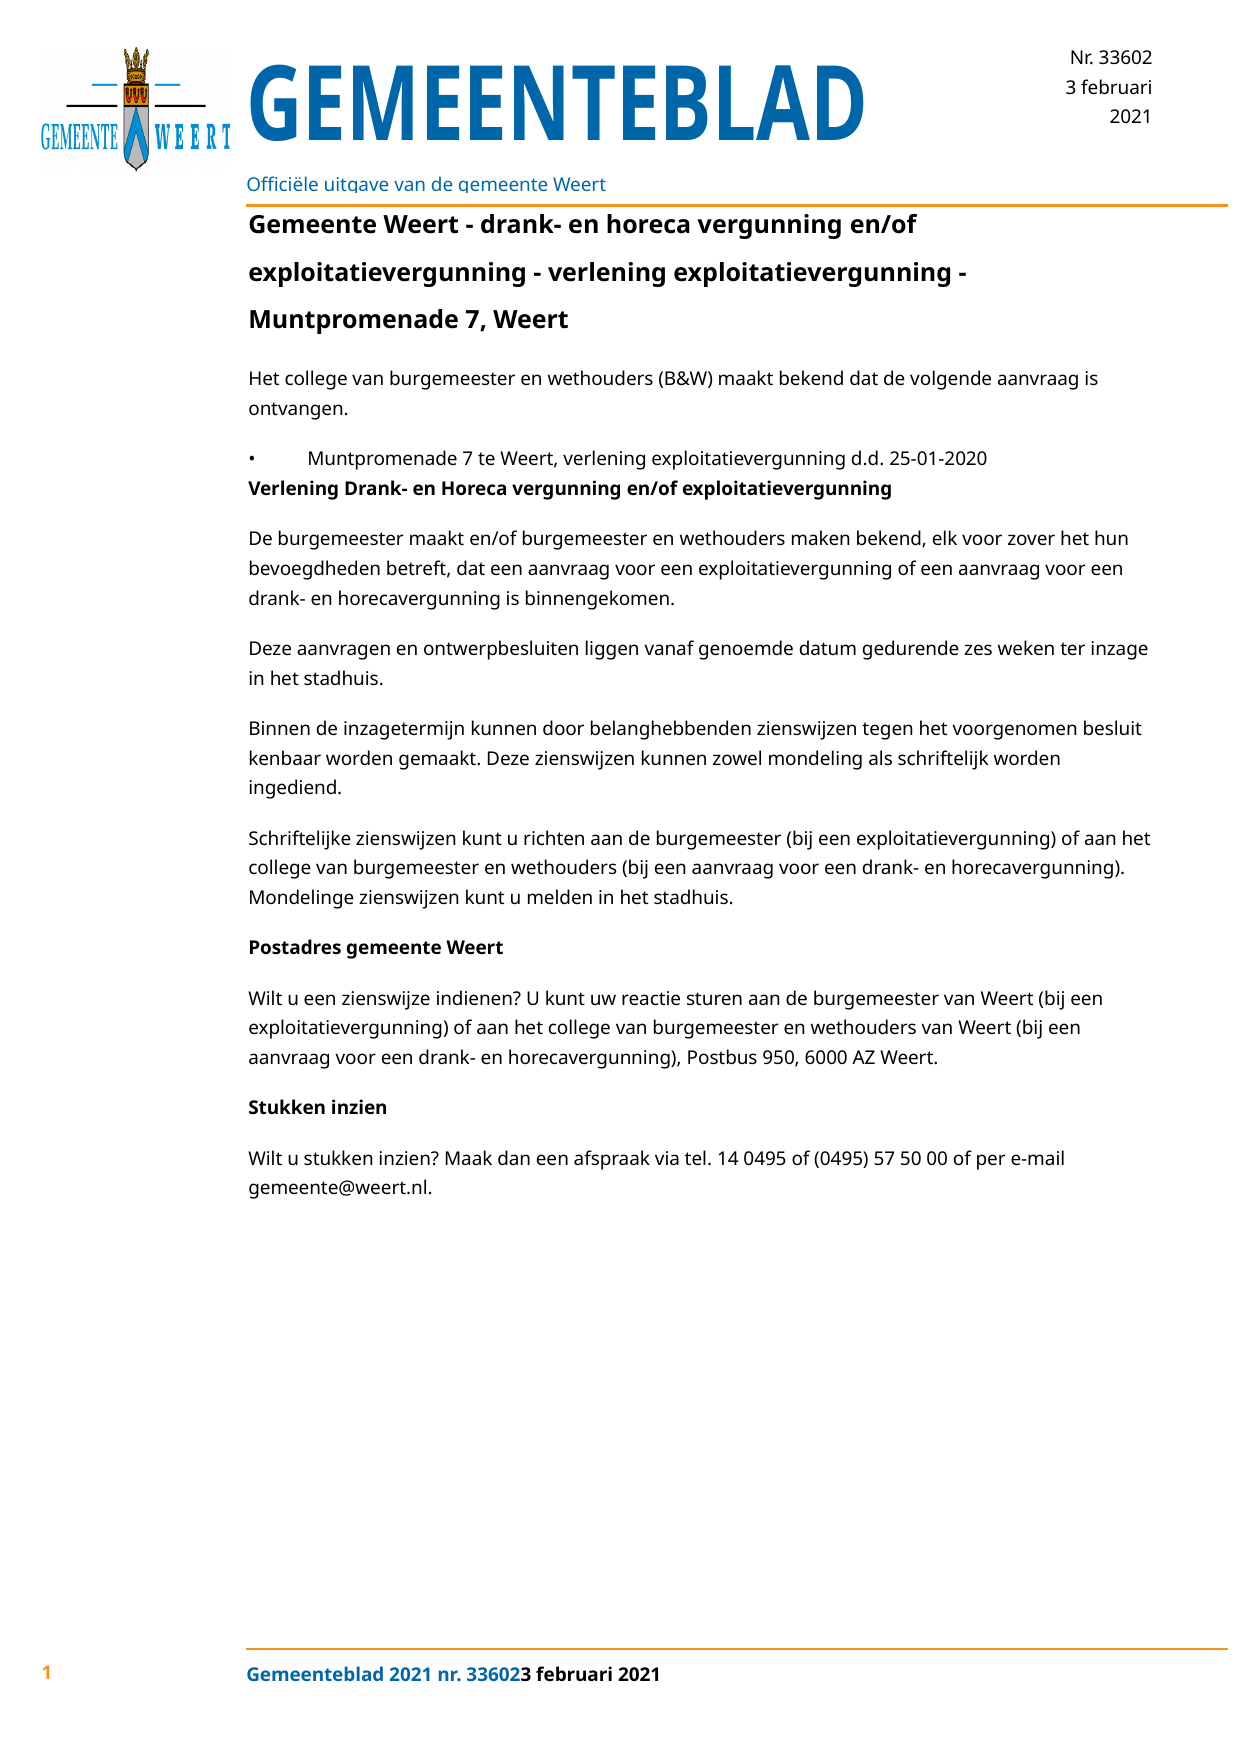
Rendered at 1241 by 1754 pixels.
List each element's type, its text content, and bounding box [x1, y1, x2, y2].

text Deze aanvragen en ontwerpbesluiten liggen vanaf genoemde datum gedurende zes weken ter inzage in het stadhuis. [248, 635, 1152, 690]
text Wilt u stukken inzien? Maak dan een afspraak via tel. 14 0495 of (0495) 57 50 00 of per e-mail gemeente@weert.nl. [248, 1145, 1152, 1200]
text Stukken inzien [248, 1094, 1152, 1120]
list Muntpromenade 7 te Weert, verlening exploitatievergunning d.d. 25-01-2020 [248, 446, 1152, 471]
text Postadres gemeente Weert [248, 934, 1152, 960]
text Schriftelijke zienswijzen kunt u richten aan de burgemeester (bij een exploitatievergunning) of aan het college van burgemeester en wethouders (bij een aanvraag voor een drank- en horecavergunning). Mondelinge zienswijzen kunt u melden in het stadhuis. [248, 825, 1152, 909]
text Het college van burgemeester en wethouders (B&W) maakt bekend dat de volgende aanvraag is ontvangen. [248, 366, 1152, 421]
text De burgemeester maakt en/of burgemeester en wethouders maken bekend, elk voor zover het hun bevoegdheden betreft, dat een aanvraag voor een exploitatievergunning of een aanvraag voor een drank- en horecavergunning is binnengekomen. [248, 526, 1152, 610]
text Verlening Drank- en Horeca vergunning en/of exploitatievergunning [248, 475, 1152, 501]
text Binnen de inzagetermijn kunnen door belanghebbenden zienswijzen tegen het voorgenomen besluit kenbaar worden gemaakt. Deze zienswijzen kunnen zowel mondeling als schriftelijk worden ingediend. [248, 715, 1152, 800]
picture [41, 47, 231, 172]
text Wilt u een zienswijze indienen? U kunt uw reactie sturen aan de burgemeester van Weert (bij een exploitatievergunning) of aan het college van burgemeester en wethouders van Weert (bij een aanvraag voor een drank- en horecavergunning), Postbus 950, 6000 AZ Weert. [248, 985, 1152, 1069]
text Gemeente Weert - drank- en horeca vergunning en/of exploitatievergunning - verlening exploitatievergunning - Muntpromenade 7, Weert [248, 207, 1152, 336]
